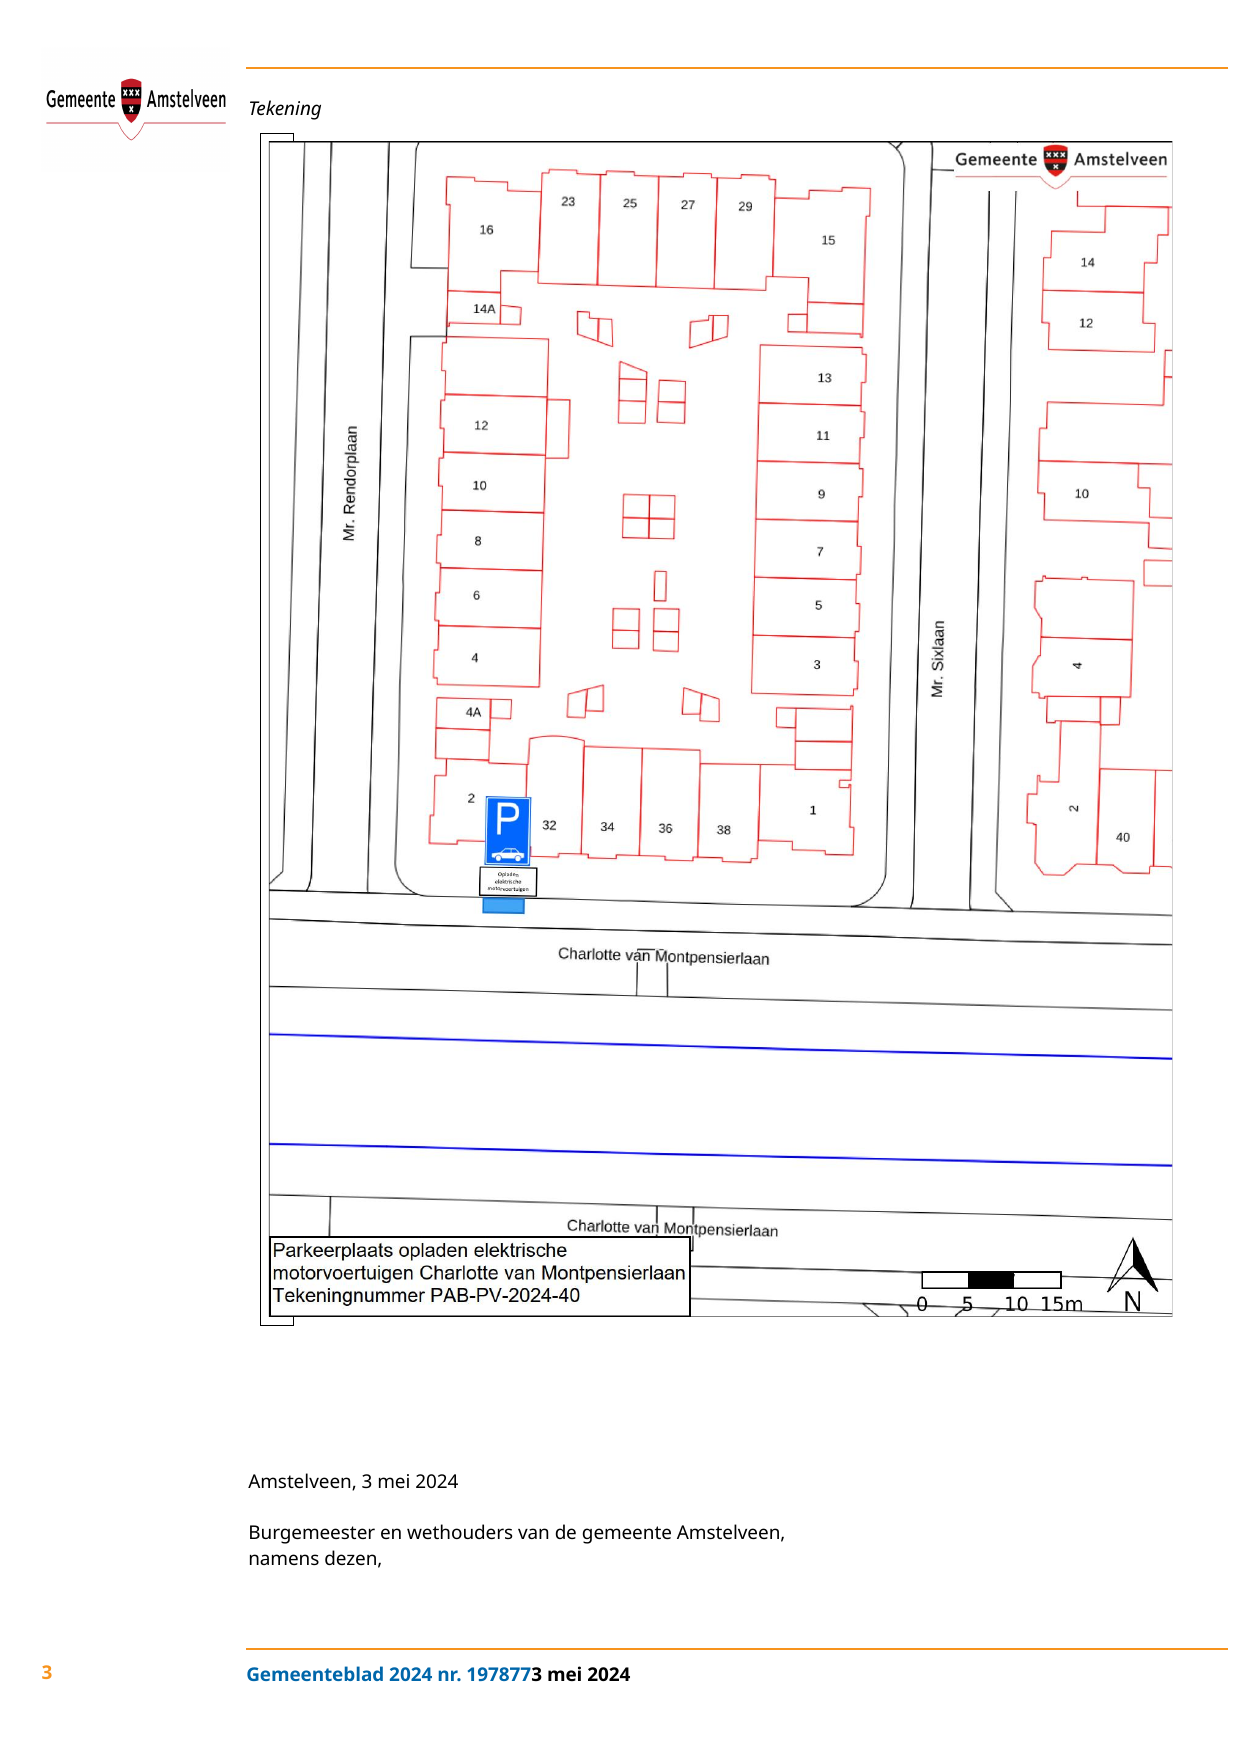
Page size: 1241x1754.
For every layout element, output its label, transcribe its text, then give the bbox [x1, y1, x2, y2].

picture [268, 141, 1173, 1317]
picture [41, 47, 231, 172]
text Tekening [248, 95, 1152, 121]
text Burgemeester en wethouders van de gemeente Amstelveen, [248, 1519, 1152, 1545]
text namens dezen, [248, 1545, 1152, 1571]
text Amstelveen, 3 mei 2024 [248, 1468, 1152, 1494]
